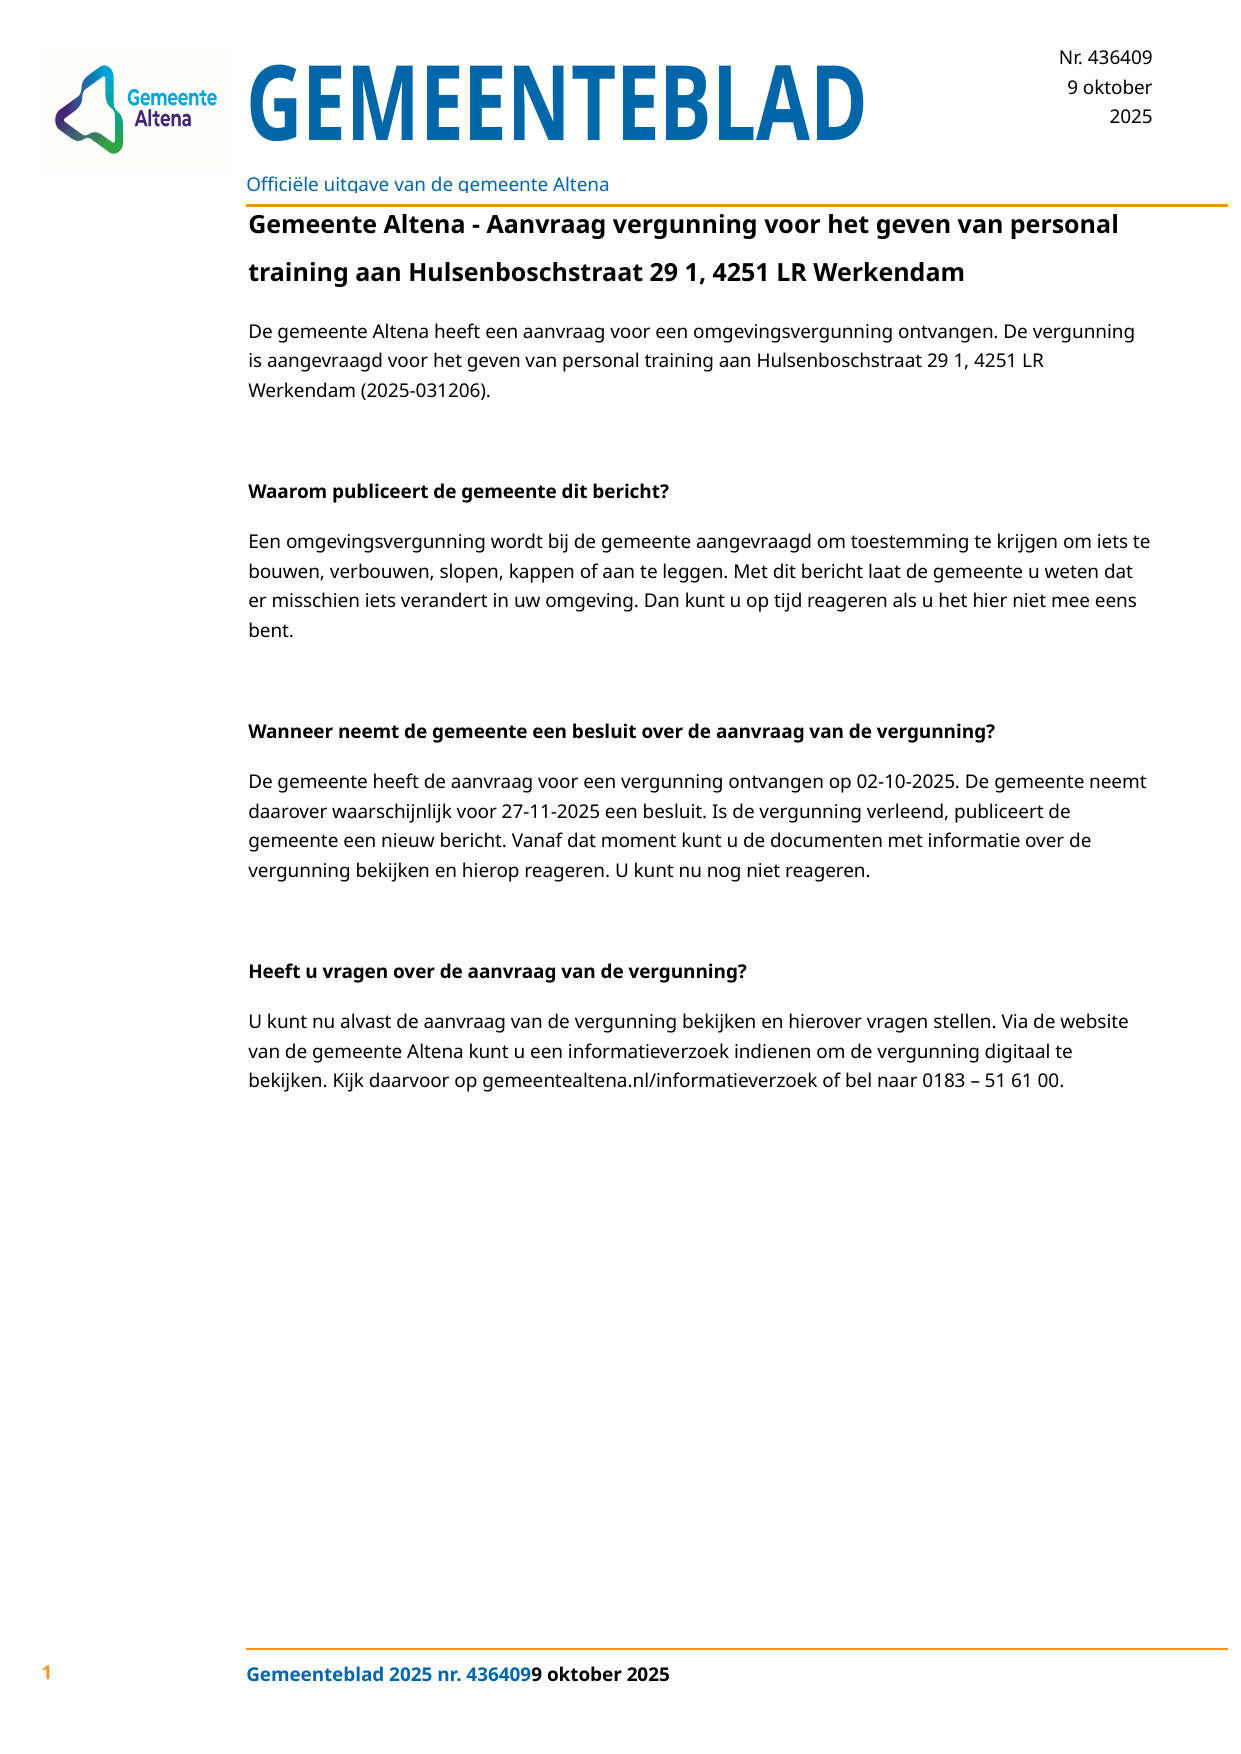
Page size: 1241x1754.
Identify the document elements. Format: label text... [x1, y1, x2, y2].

text Wanneer neemt de gemeente een besluit over de aanvraag van de vergunning? [248, 718, 1152, 744]
text Een omgevingsvergunning wordt bij de gemeente aangevraagd om toestemming te krijgen om iets te bouwen, verbouwen, slopen, kappen of aan te leggen. Met dit bericht laat de gemeente u weten dat er misschien iets verandert in uw omgeving. Dan kunt u op tijd reageren als u het hier niet mee eens bent. [248, 528, 1152, 643]
text U kunt nu alvast de aanvraag van de vergunning bekijken en hierover vragen stellen. Via de website van de gemeente Altena kunt u een informatieverzoek indienen om de vergunning digitaal te bekijken. Kijk daarvoor op gemeentealtena.nl/informatieverzoek of bel naar 0183 – 51 61 00. [248, 1008, 1152, 1093]
text Gemeente Altena - Aanvraag vergunning voor het geven van personal training aan Hulsenboschstraat 29 1, 4251 LR Werkendam [248, 207, 1152, 288]
picture [41, 47, 231, 172]
text De gemeente Altena heeft een aanvraag voor een omgevingsvergunning ontvangen. De vergunning is aangevraagd voor het geven van personal training aan Hulsenboschstraat 29 1, 4251 LR Werkendam (2025-031206). [248, 318, 1152, 403]
text Heeft u vragen over de aanvraag van de vergunning? [248, 958, 1152, 984]
text Waarom publiceert de gemeente dit bericht? [248, 478, 1152, 504]
text De gemeente heeft de aanvraag voor een vergunning ontvangen op 02-10-2025. De gemeente neemt daarover waarschijnlijk voor 27-11-2025 een besluit. Is de vergunning verleend, publiceert de gemeente een nieuw bericht. Vanaf dat moment kunt u de documenten met informatie over de vergunning bekijken en hierop reageren. U kunt nu nog niet reageren. [248, 768, 1152, 883]
